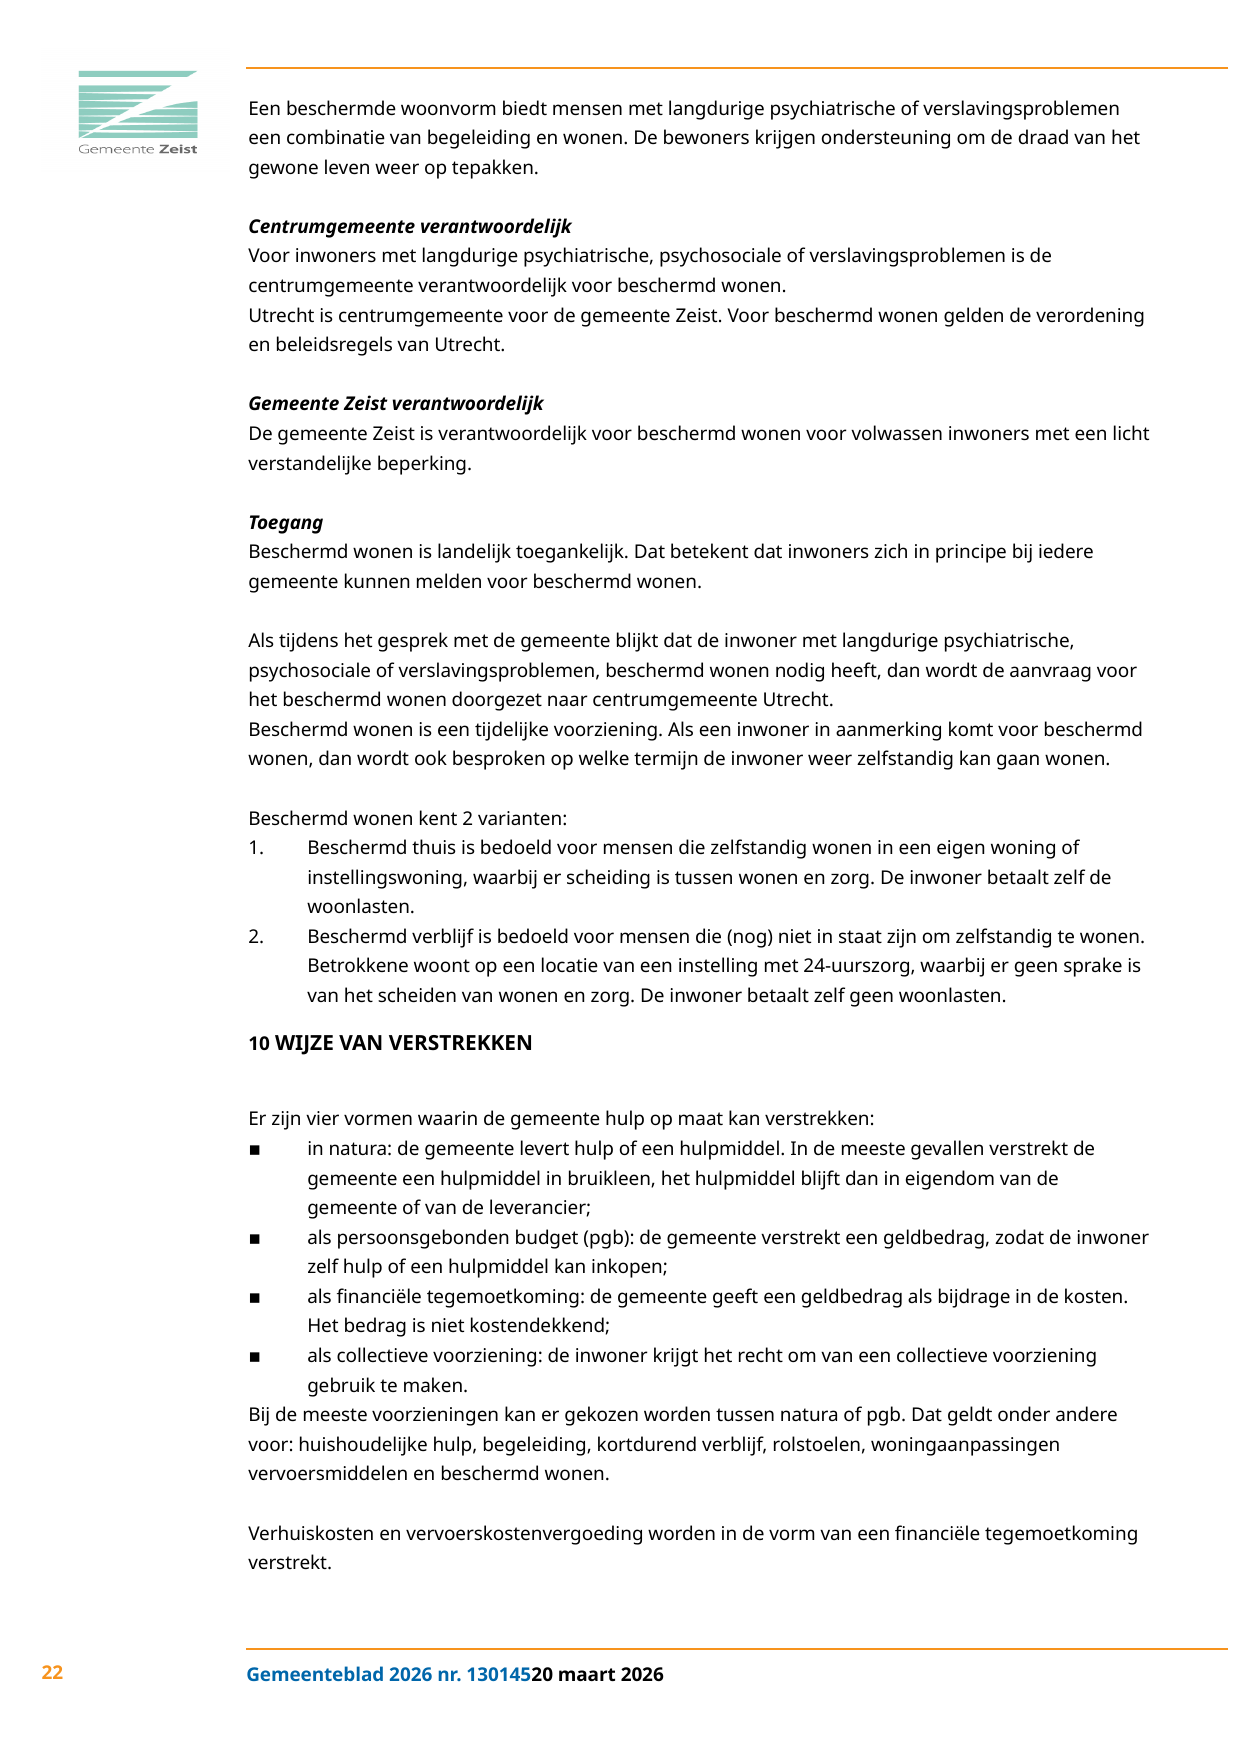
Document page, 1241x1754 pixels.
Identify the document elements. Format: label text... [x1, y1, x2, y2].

text Voor inwoners met langdurige psychiatrische, psychosociale of verslavingsproblemen is de centrumgemeente verantwoordelijk voor beschermd wonen. [248, 243, 1152, 298]
text Verhuiskosten en vervoerskostenvergoeding worden in de vorm van een financiële tegemoetkoming verstrekt. [248, 1520, 1152, 1575]
text Als tijdens het gesprek met de gemeente blijkt dat de inwoner met langdurige psychiatrische, psychosociale of verslavingsproblemen, beschermd wonen nodig heeft, dan wordt de aanvraag voor het beschermd wonen doorgezet naar centrumgemeente Utrecht. [248, 627, 1152, 712]
picture [41, 47, 231, 172]
text Er zijn vier vormen waarin de gemeente hulp op maat kan verstrekken: [248, 1106, 1152, 1131]
list als collectieve voorziening: de inwoner krijgt het recht om van een collectieve voorziening gebruik te maken. [248, 1342, 1152, 1398]
text Beschermd wonen is landelijk toegankelijk. Dat betekent dat inwoners zich in principe bij iedere gemeente kunnen melden voor beschermd wonen. [248, 538, 1152, 594]
text Toegang [248, 509, 1152, 535]
list als financiële tegemoetkoming: de gemeente geeft een geldbedrag als bijdrage in de kosten. Het bedrag is niet kostendekkend; [248, 1283, 1152, 1338]
text De gemeente Zeist is verantwoordelijk voor beschermd wonen voor volwassen inwoners met een licht verstandelijke beperking. [248, 420, 1152, 476]
text Centrumgemeente verantwoordelijk [248, 213, 1152, 239]
text 10 WIJZE VAN VERSTREKKEN [248, 1028, 1152, 1056]
text Beschermd wonen kent 2 varianten: [248, 805, 1152, 831]
text Utrecht is centrumgemeente voor de gemeente Zeist. Voor beschermd wonen gelden de verordening en beleidsregels van Utrecht. [248, 302, 1152, 357]
list Beschermd verblijf is bedoeld voor mensen die (nog) niet in staat zijn om zelfstandig te wonen. Betrokkene woont op een locatie van een instelling met 24-uurszorg, waarbij er geen sprake is van het scheiden van wonen en zorg. De inwoner betaalt zelf geen woonlasten. [248, 923, 1152, 1008]
text Beschermd wonen is een tijdelijke voorziening. Als een inwoner in aanmerking komt voor beschermd wonen, dan wordt ook besproken op welke termijn de inwoner weer zelfstandig kan gaan wonen. [248, 716, 1152, 771]
list als persoonsgebonden budget (pgb): de gemeente verstrekt een geldbedrag, zodat de inwoner zelf hulp of een hulpmiddel kan inkopen; [248, 1224, 1152, 1279]
text Gemeente Zeist verantwoordelijk [248, 391, 1152, 416]
text Bij de meeste voorzieningen kan er gekozen worden tussen natura of pgb. Dat geldt onder andere voor: huishoudelijke hulp, begeleiding, kortdurend verblijf, rolstoelen, woningaanpassingen vervoersmiddelen en beschermd wonen. [248, 1401, 1152, 1486]
list in natura: de gemeente levert hulp of een hulpmiddel. In de meeste gevallen verstrekt de gemeente een hulpmiddel in bruikleen, het hulpmiddel blijft dan in eigendom van de gemeente of van de leverancier; [248, 1135, 1152, 1220]
list Beschermd thuis is bedoeld voor mensen die zelfstandig wonen in een eigen woning of instellingswoning, waarbij er scheiding is tussen wonen en zorg. De inwoner betaalt zelf de woonlasten. [248, 834, 1152, 919]
text Een beschermde woonvorm biedt mensen met langdurige psychiatrische of verslavingsproblemen een combinatie van begeleiding en wonen. De bewoners krijgen ondersteuning om de draad van het gewone leven weer op tepakken. [248, 95, 1152, 180]
